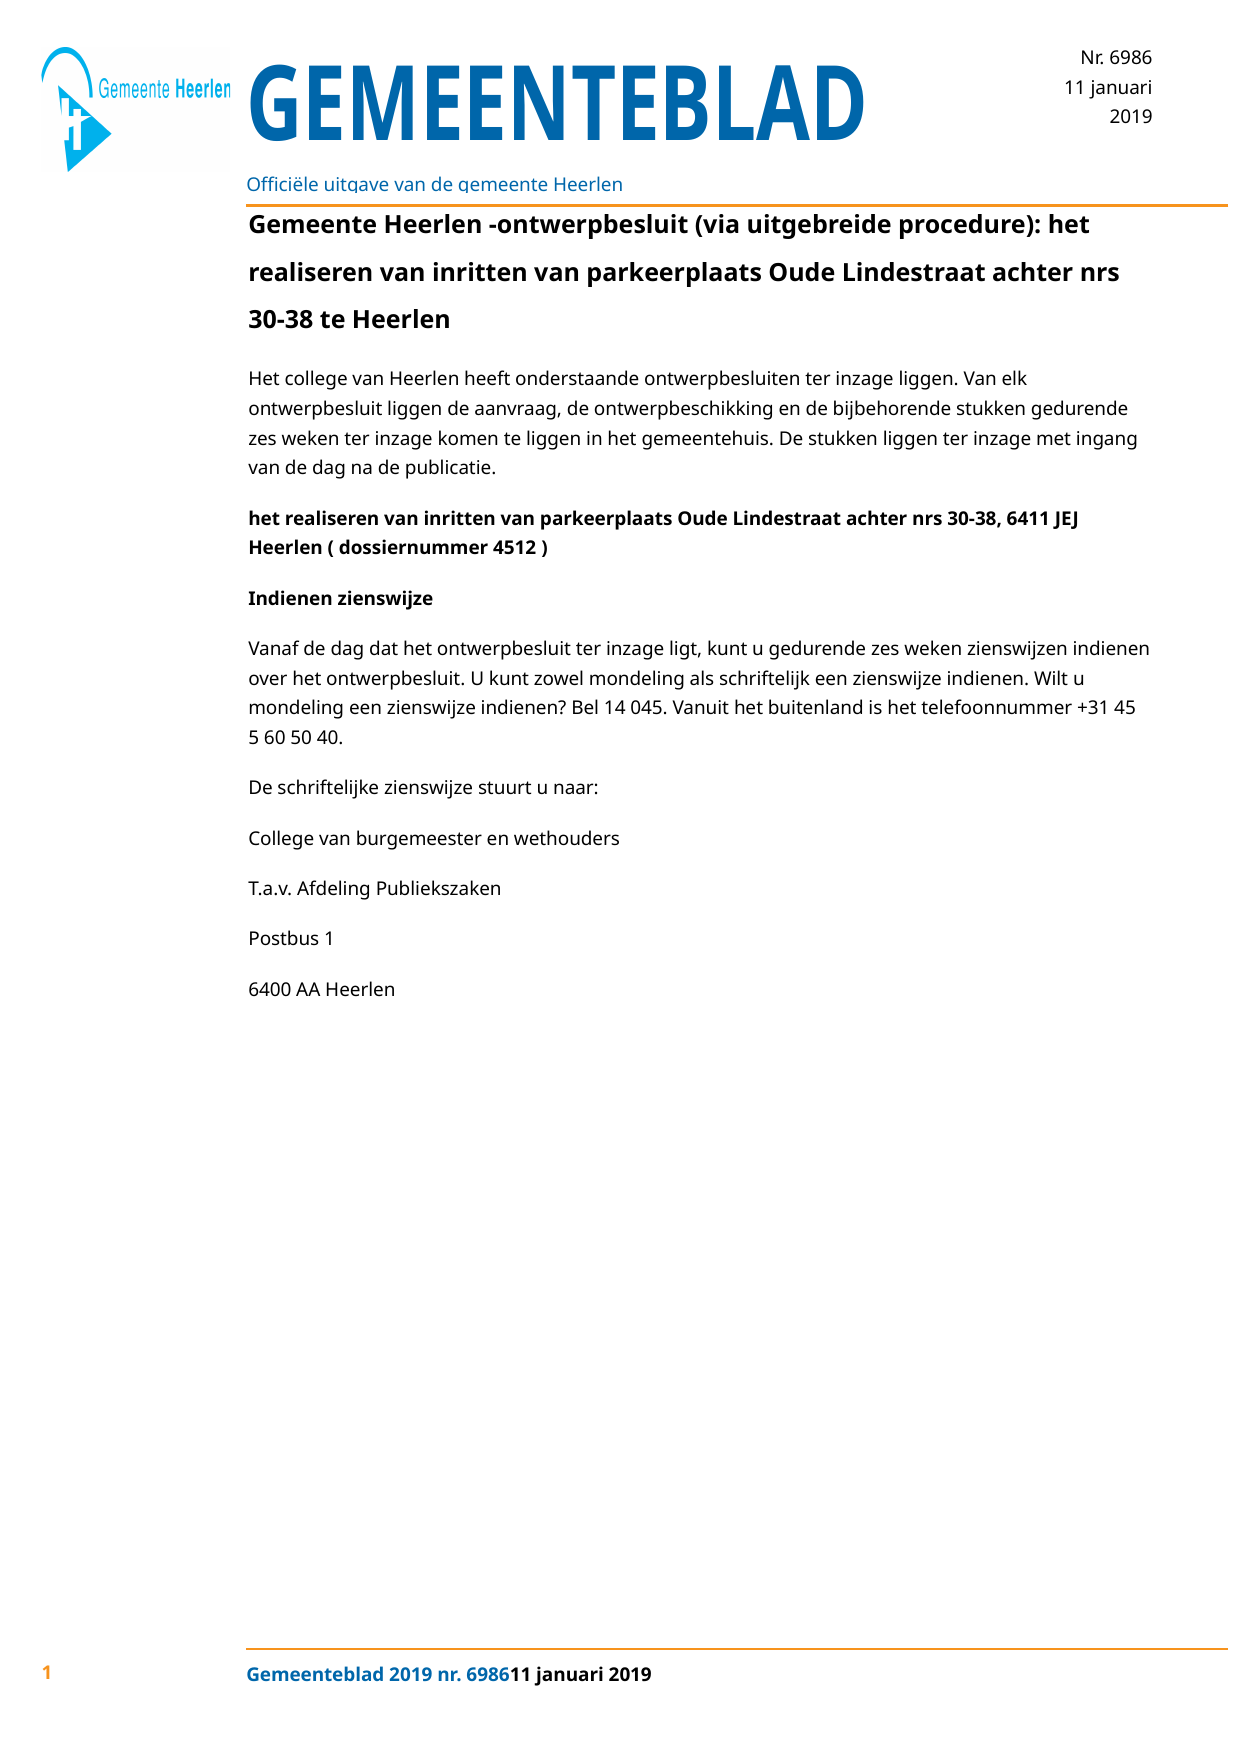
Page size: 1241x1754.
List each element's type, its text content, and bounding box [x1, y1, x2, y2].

text 6400 AA Heerlen [248, 976, 1152, 1002]
text College van burgemeester en wethouders [248, 825, 1152, 850]
text Gemeente Heerlen -ontwerpbesluit (via uitgebreide procedure): het realiseren van inritten van parkeerplaats Oude Lindestraat achter nrs 30-38 te Heerlen [248, 207, 1152, 336]
picture [41, 47, 58, 70]
text Indienen zienswijze [248, 585, 1152, 610]
text Het college van Heerlen heeft onderstaande ontwerpbesluiten ter inzage liggen. Van elk ontwerpbesluit liggen de aanvraag, de ontwerpbeschikking en de bijbehorende stukken gedurende zes weken ter inzage komen te liggen in het gemeentehuis. De stukken liggen ter inzage met ingang van de dag na de publicatie. [248, 366, 1152, 480]
text De schriftelijke zienswijze stuurt u naar: [248, 774, 1152, 800]
text Postbus 1 [248, 926, 1152, 951]
picture [41, 47, 231, 172]
text het realiseren van inritten van parkeerplaats Oude Lindestraat achter nrs 30-38, 6411 JEJ Heerlen ( dossiernummer 4512 ) [248, 505, 1152, 560]
text T.a.v. Afdeling Publiekszaken [248, 875, 1152, 901]
text Vanaf de dag dat het ontwerpbesluit ter inzage ligt, kunt u gedurende zes weken zienswijzen indienen over het ontwerpbesluit. U kunt zowel mondeling als schriftelijk een zienswijze indienen. Wilt u mondeling een zienswijze indienen? Bel 14 045. Vanuit het buitenland is het telefoonnummer +31 45 5 60 50 40. [248, 635, 1152, 749]
